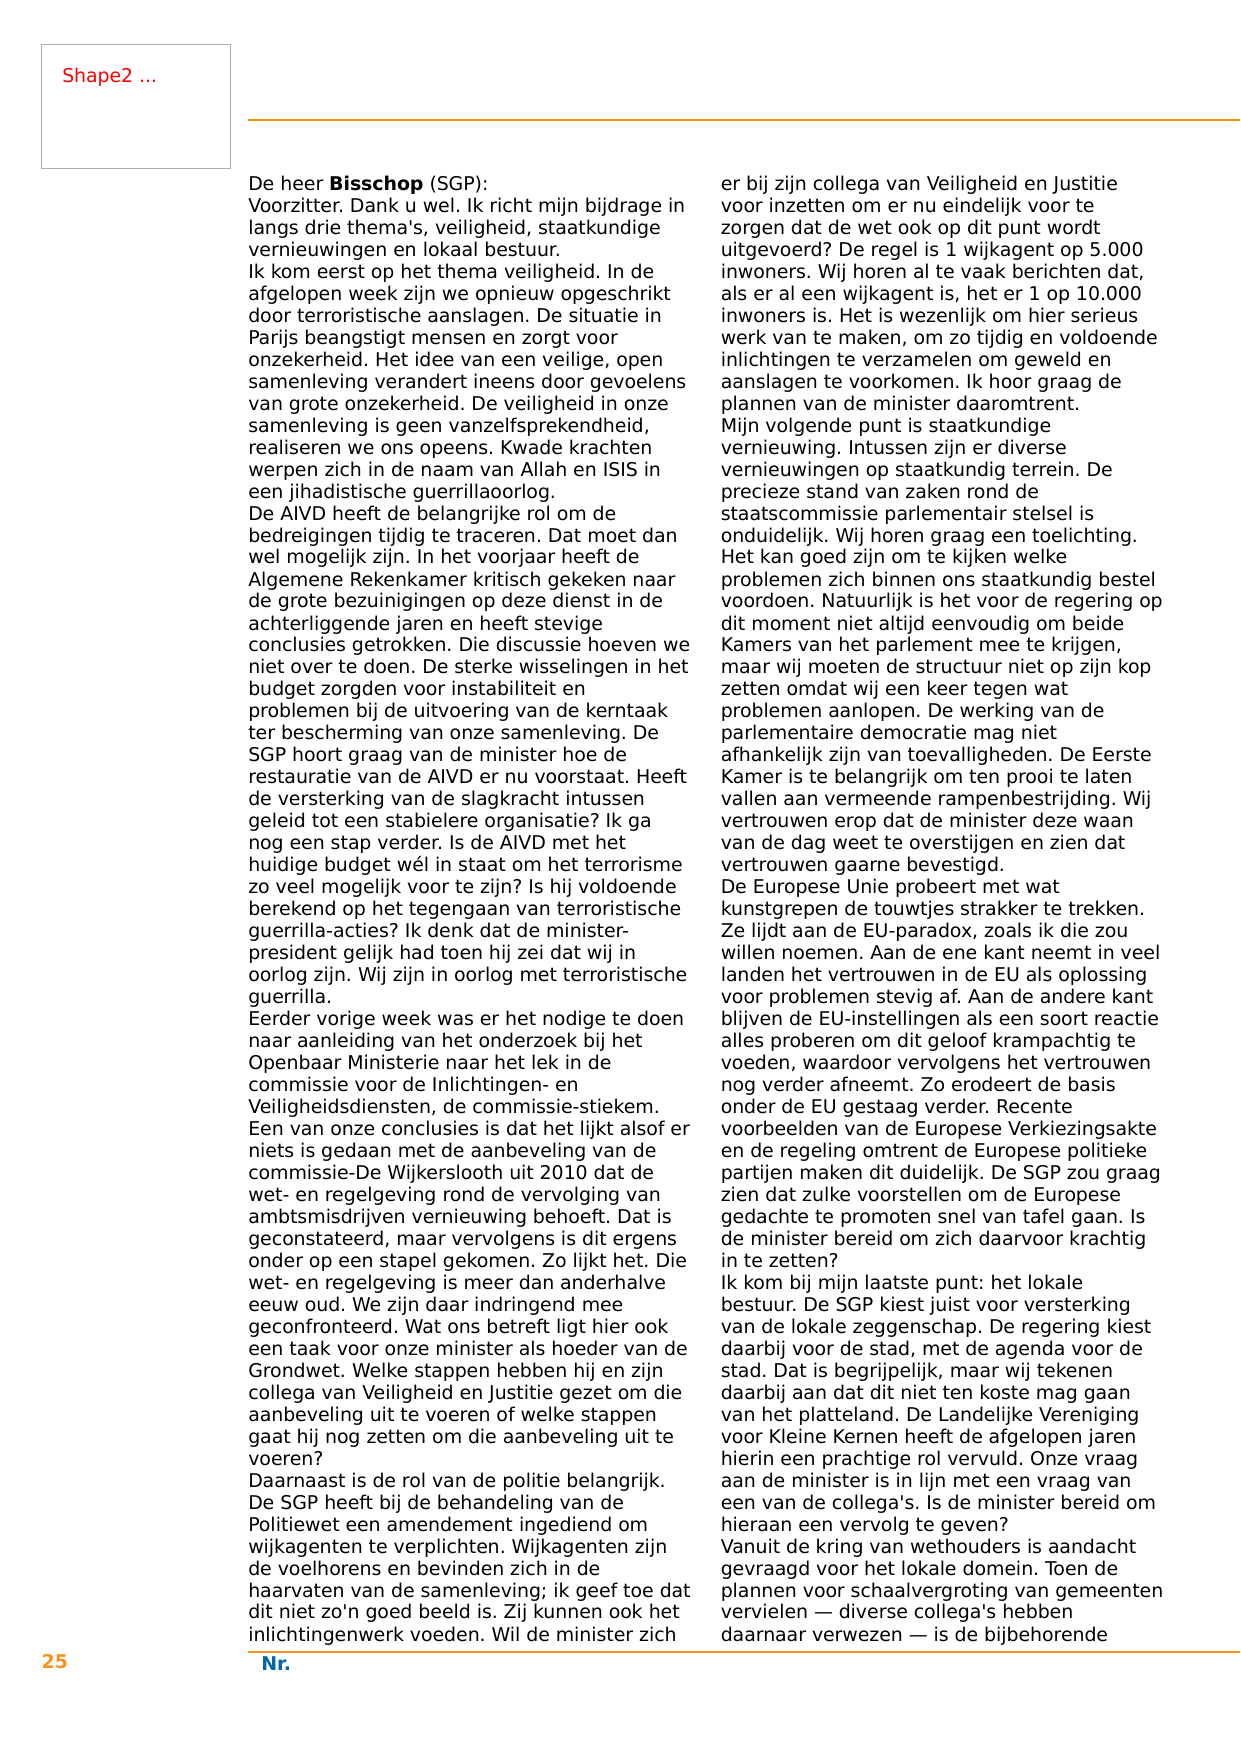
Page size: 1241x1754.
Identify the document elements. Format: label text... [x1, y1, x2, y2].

text Daarnaast is de rol van de politie belangrijk. De SGP heeft bij de behandeling van de Politiewet een amendement ingediend om wijkagenten te verplichten. Wijkagenten zijn de voelhorens en bevinden zich in de haarvaten van de samenleving; ik geef toe dat dit niet zo'n goed beeld is. Zij kunnen ook het inlichtingenwerk voeden. Wil de minister zich [248, 1469, 691, 1645]
text Ik kom eerst op het thema veiligheid. In de afgelopen week zijn we opnieuw opgeschrikt door terroristische aanslagen. De situatie in Parijs beangstigt mensen en zorgt voor onzekerheid. Het idee van een veilige, open samenleving verandert ineens door gevoelens van grote onzekerheid. De veiligheid in onze samenleving is geen vanzelfsprekendheid, realiseren we ons opeens. Kwade krachten werpen zich in de naam van Allah en ISIS in een jihadistische guerrillaoorlog. [248, 261, 691, 502]
text De AIVD heeft de belangrijke rol om de bedreigingen tijdig te traceren. Dat moet dan wel mogelijk zijn. In het voorjaar heeft de Algemene Rekenkamer kritisch gekeken naar de grote bezuinigingen op deze dienst in de achterliggende jaren en heeft stevige conclusies getrokken. Die discussie hoeven we niet over te doen. De sterke wisselingen in het budget zorgden voor instabiliteit en problemen bij de uitvoering van de kerntaak ter bescherming van onze samenleving. De SGP hoort graag van de minister hoe de restauratie van de AIVD er nu voorstaat. Heeft de versterking van de slagkracht intussen geleid tot een stabielere organisatie? Ik ga nog een stap verder. Is de AIVD met het huidige budget wél in staat om het terrorisme zo veel mogelijk voor te zijn? Is hij voldoende berekend op het tegengaan van terroristische guerrilla-acties? Ik denk dat de minister-president gelijk had toen hij zei dat wij in oorlog zijn. Wij zijn in oorlog met terroristische guerrilla. [248, 502, 691, 1008]
text De heer Bisschop (SGP): [248, 173, 691, 195]
text Eerder vorige week was er het nodige te doen naar aanleiding van het onderzoek bij het Openbaar Ministerie naar het lek in de commissie voor de Inlichtingen- en Veiligheidsdiensten, de commissie-stiekem. Een van onze conclusies is dat het lijkt alsof er niets is gedaan met de aanbeveling van de commissie-De Wijkerslooth uit 2010 dat de wet- en regelgeving rond de vervolging van ambtsmisdrijven vernieuwing behoeft. Dat is geconstateerd, maar vervolgens is dit ergens onder op een stapel gekomen. Zo lijkt het. Die wet- en regelgeving is meer dan anderhalve eeuw oud. We zijn daar indringend mee geconfronteerd. Wat ons betreft ligt hier ook een taak voor onze minister als hoeder van de Grondwet. Welke stappen hebben hij en zijn collega van Veiligheid en Justitie gezet om die aanbeveling uit te voeren of welke stappen gaat hij nog zetten om die aanbeveling uit te voeren? [248, 1008, 691, 1469]
text er bij zijn collega van Veiligheid en Justitie voor inzetten om er nu eindelijk voor te zorgen dat de wet ook op dit punt wordt uitgevoerd? De regel is 1 wijkagent op 5.000 inwoners. Wij horen al te vaak berichten dat, als er al een wijkagent is, het er 1 op 10.000 inwoners is. Het is wezenlijk om hier serieus werk van te maken, om zo tijdig en voldoende inlichtingen te verzamelen om geweld en aanslagen te voorkomen. Ik hoor graag de plannen van de minister daaromtrent. [721, 173, 1163, 414]
text Vanuit de kring van wethouders is aandacht gevraagd voor het lokale domein. Toen de plannen voor schaalvergroting van gemeenten vervielen — diverse collega's hebben daarnaar verwezen — is de bijbehorende [721, 1536, 1163, 1645]
text De Europese Unie probeert met wat kunstgrepen de touwtjes strakker te trekken. Ze lijdt aan de EU-paradox, zoals ik die zou willen noemen. Aan de ene kant neemt in veel landen het vertrouwen in de EU als oplossing voor problemen stevig af. Aan de andere kant blijven de EU-instellingen als een soort reactie alles proberen om dit geloof krampachtig te voeden, waardoor vervolgens het vertrouwen nog verder afneemt. Zo erodeert de basis onder de EU gestaag verder. Recente voorbeelden van de Europese Verkiezingsakte en de regeling omtrent de Europese politieke partijen maken dit duidelijk. De SGP zou graag zien dat zulke voorstellen om de Europese gedachte te promoten snel van tafel gaan. Is de minister bereid om zich daarvoor krachtig in te zetten? [721, 876, 1163, 1272]
text Voorzitter. Dank u wel. Ik richt mijn bijdrage in langs drie thema's, veiligheid, staatkundige vernieuwingen en lokaal bestuur. [248, 195, 691, 261]
text Mijn volgende punt is staatkundige vernieuwing. Intussen zijn er diverse vernieuwingen op staatkundig terrein. De precieze stand van zaken rond de staatscommissie parlementair stelsel is onduidelijk. Wij horen graag een toelichting. Het kan goed zijn om te kijken welke problemen zich binnen ons staatkundig bestel voordoen. Natuurlijk is het voor de regering op dit moment niet altijd eenvoudig om beide Kamers van het parlement mee te krijgen, maar wij moeten de structuur niet op zijn kop zetten omdat wij een keer tegen wat problemen aanlopen. De werking van de parlementaire democratie mag niet afhankelijk zijn van toevalligheden. De Eerste Kamer is te belangrijk om ten prooi te laten vallen aan vermeende rampenbestrijding. Wij vertrouwen erop dat de minister deze waan van de dag weet te overstijgen en zien dat vertrouwen gaarne bevestigd. [721, 414, 1163, 876]
text Ik kom bij mijn laatste punt: het lokale bestuur. De SGP kiest juist voor versterking van de lokale zeggenschap. De regering kiest daarbij voor de stad, met de agenda voor de stad. Dat is begrijpelijk, maar wij tekenen daarbij aan dat dit niet ten koste mag gaan van het platteland. De Landelijke Vereniging voor Kleine Kernen heeft de afgelopen jaren hierin een prachtige rol vervuld. Onze vraag aan de minister is in lijn met een vraag van een van de collega's. Is de minister bereid om hieraan een vervolg te geven? [721, 1272, 1163, 1536]
